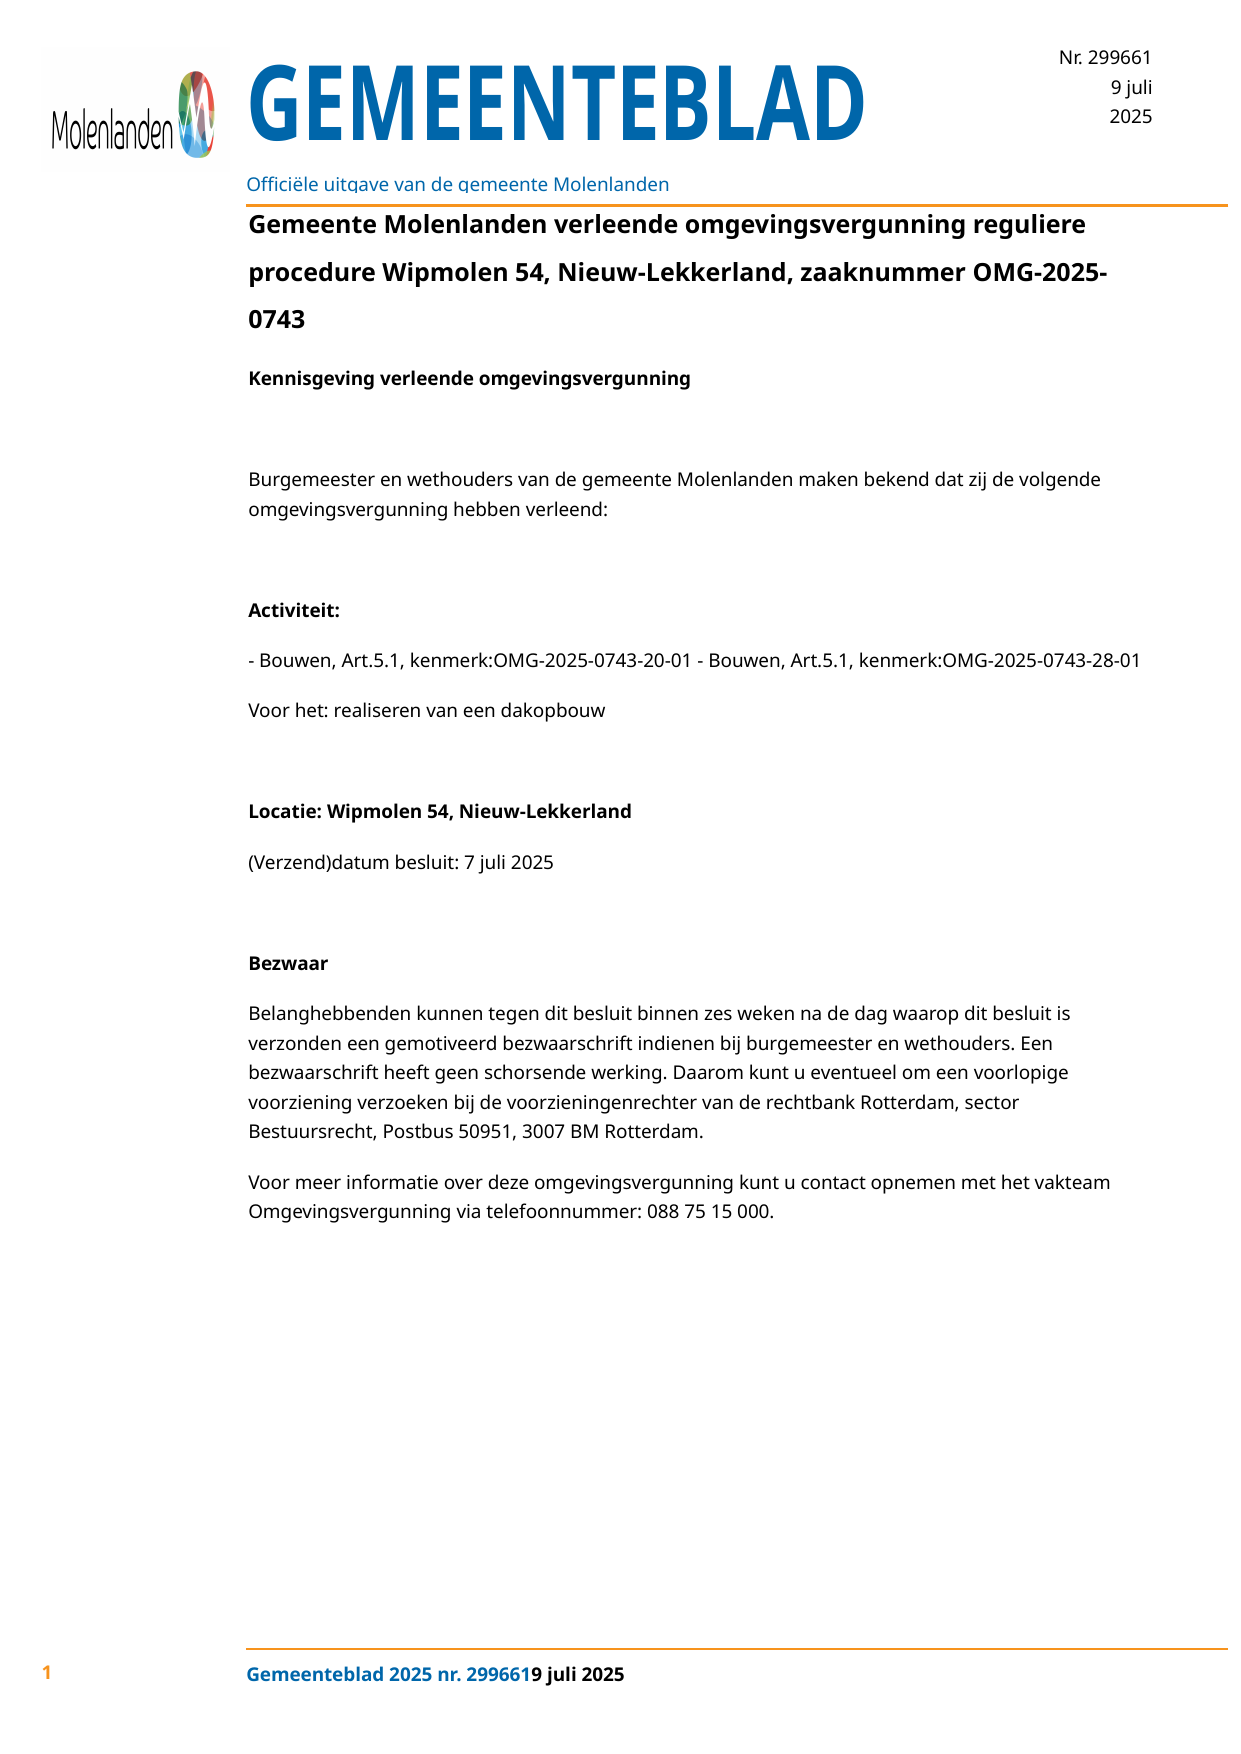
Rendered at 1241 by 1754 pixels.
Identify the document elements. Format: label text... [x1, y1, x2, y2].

text (Verzend)datum besluit: 7 juli 2025 [248, 849, 1152, 874]
text Gemeente Molenlanden verleende omgevingsvergunning reguliere procedure Wipmolen 54, Nieuw-Lekkerland, zaaknummer OMG-2025-0743 [248, 207, 1152, 336]
picture [41, 47, 231, 172]
text Activiteit: [248, 597, 1152, 622]
text Voor meer informatie over deze omgevingsvergunning kunt u contact opnemen met het vakteam Omgevingsvergunning via telefoonnummer: 088 75 15 000. [248, 1169, 1152, 1224]
text Bezwaar [248, 950, 1152, 975]
text - Bouwen, Art.5.1, kenmerk:OMG-2025-0743-20-01 - Bouwen, Art.5.1, kenmerk:OMG-2025-0743-28-01 [248, 647, 1152, 673]
text Belanghebbenden kunnen tegen dit besluit binnen zes weken na de dag waarop dit besluit is verzonden een gemotiveerd bezwaarschrift indienen bij burgemeester en wethouders. Een bezwaarschrift heeft geen schorsende werking. Daarom kunt u eventueel om een voorlopige voorziening verzoeken bij de voorzieningenrechter van de rechtbank Rotterdam, sector Bestuursrecht, Postbus 50951, 3007 BM Rotterdam. [248, 1000, 1152, 1144]
text Voor het: realiseren van een dakopbouw [248, 698, 1152, 723]
text Locatie: Wipmolen 54, Nieuw-Lekkerland [248, 798, 1152, 824]
text Kennisgeving verleende omgevingsvergunning [248, 366, 1152, 391]
text Burgemeester en wethouders van de gemeente Molenlanden maken bekend dat zij de volgende omgevingsvergunning hebben verleend: [248, 466, 1152, 522]
